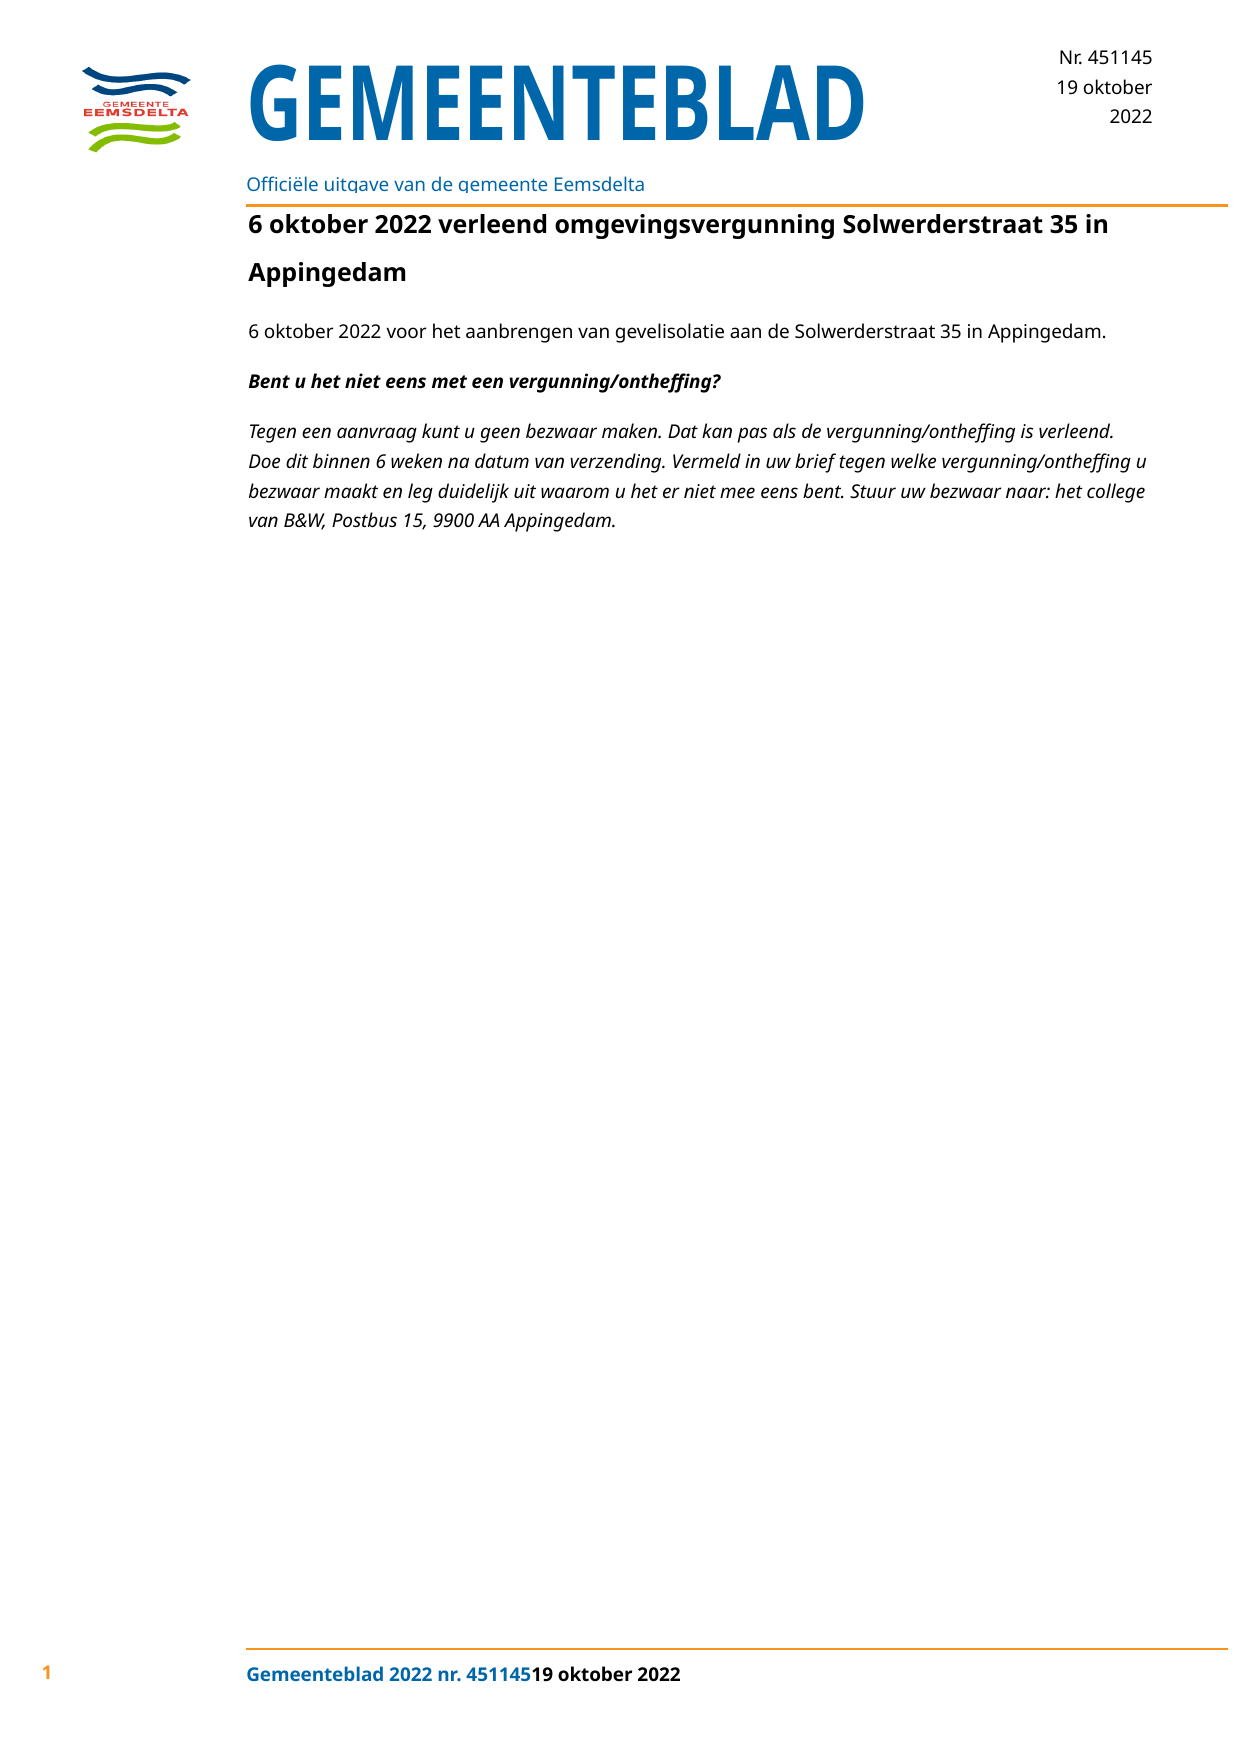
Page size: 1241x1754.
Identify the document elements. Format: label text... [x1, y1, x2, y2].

text Bent u het niet eens met een vergunning/ontheffing? [248, 368, 1152, 394]
picture [41, 47, 231, 172]
text 6 oktober 2022 verleend omgevingsvergunning Solwerderstraat 35 in Appingedam [248, 207, 1152, 288]
text Tegen een aanvraag kunt u geen bezwaar maken. Dat kan pas als de vergunning/ontheffing is verleend. Doe dit binnen 6 weken na datum van verzending. Vermeld in uw brief tegen welke vergunning/ontheffing u bezwaar maakt en leg duidelijk uit waarom u het er niet mee eens bent. Stuur uw bezwaar naar: het college van B&W, Postbus 15, 9900 AA Appingedam. [248, 419, 1152, 533]
text 6 oktober 2022 voor het aanbrengen van gevelisolatie aan de Solwerderstraat 35 in Appingedam. [248, 318, 1152, 344]
